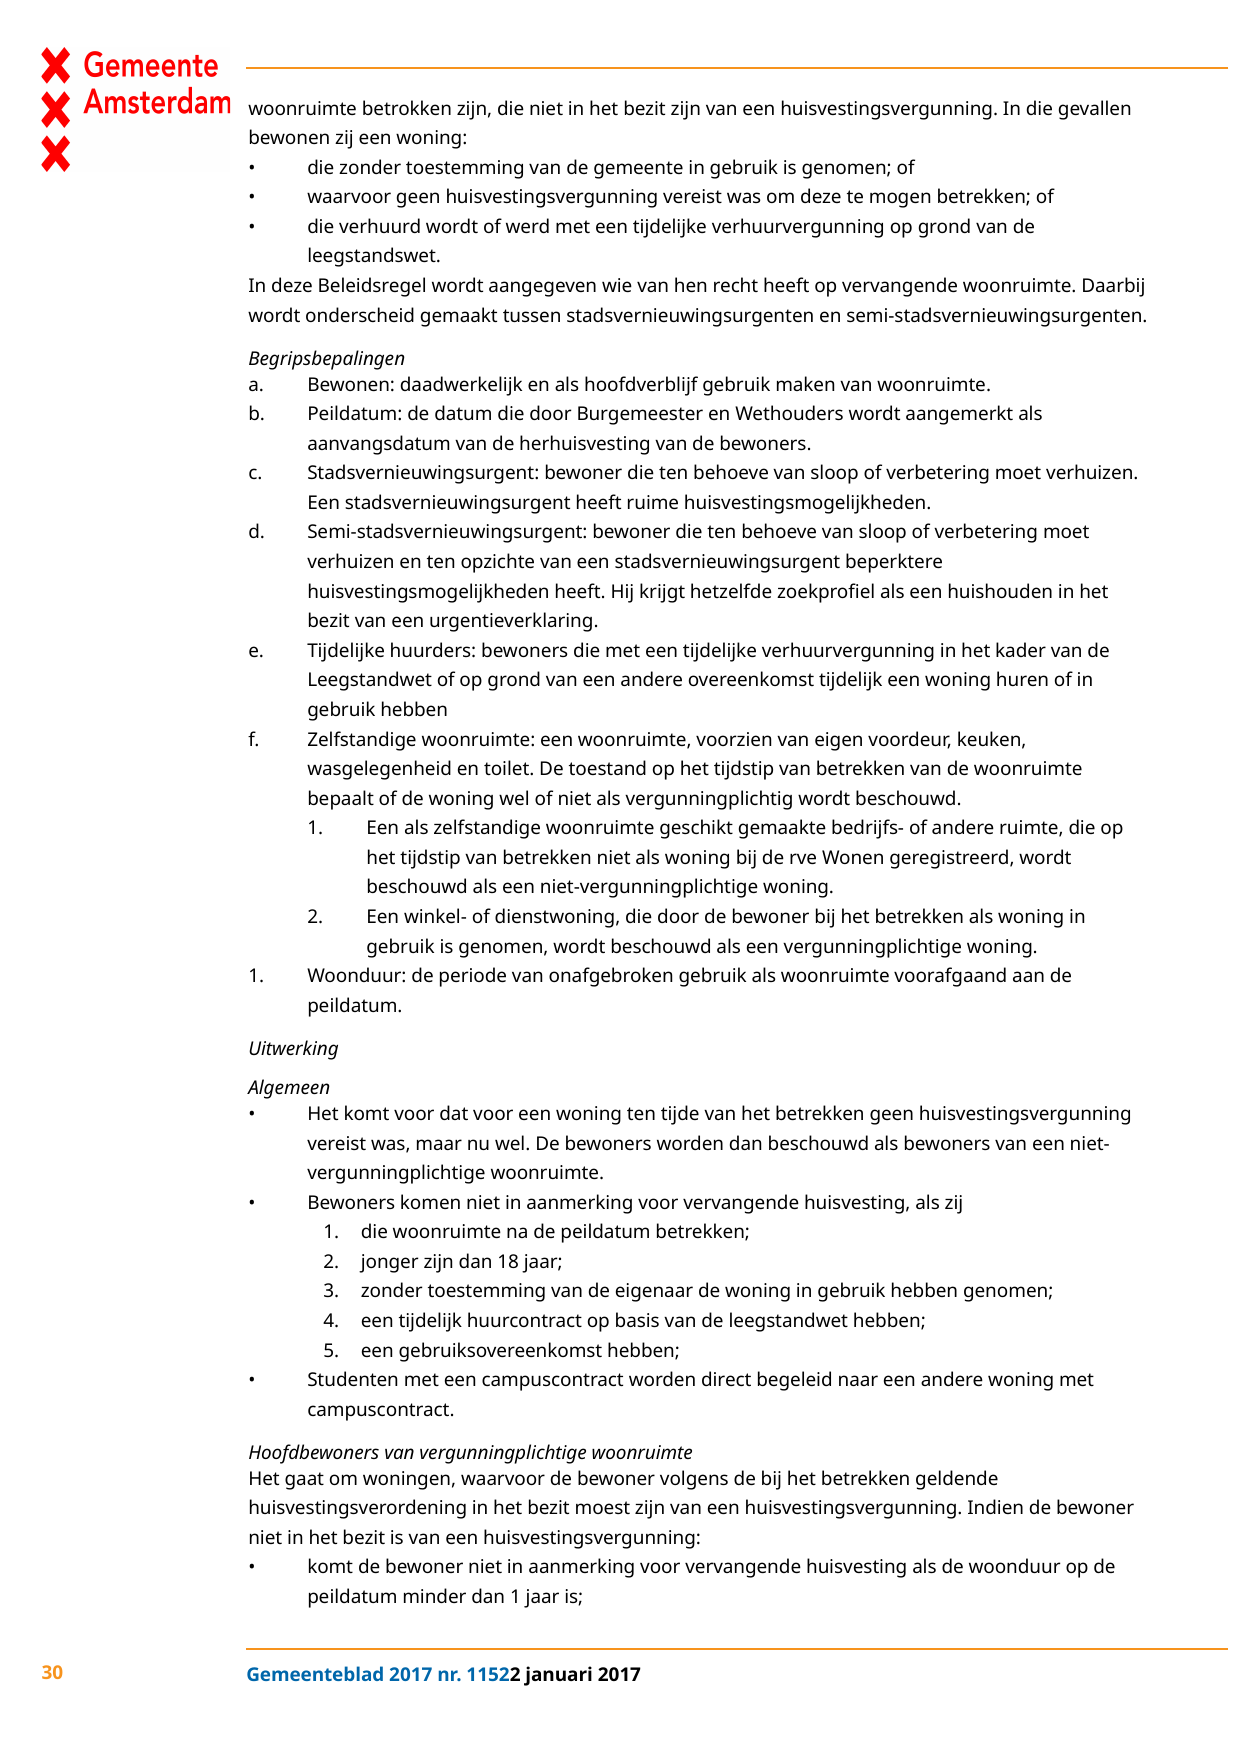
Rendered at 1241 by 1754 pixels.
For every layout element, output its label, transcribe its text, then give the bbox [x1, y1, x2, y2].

text Algemeen [248, 1074, 1152, 1100]
list Een als zelfstandige woonruimte geschikt gemaakte bedrijfs- of andere ruimte, die op het tijdstip van betrekken niet als woning bij de rve Wonen geregistreerd, wordt beschouwd als een niet-vergunningplichtige woning. [307, 814, 1152, 899]
text Het gaat om woningen, waarvoor de bewoner volgens de bij het betrekken geldende huisvestingsverordening in het bezit moest zijn van een huisvestingsvergunning. Indien de bewoner niet in het bezit is van een huisvestingsvergunning: [248, 1465, 1152, 1550]
list Woonduur: de periode van onafgebroken gebruik als woonruimte voorafgaand aan de peildatum. [248, 962, 1152, 1018]
list een tijdelijk huurcontract op basis van de leegstandwet hebben; [323, 1307, 1152, 1333]
text In deze Beleidsregel wordt aangegeven wie van hen recht heeft op vervangende woonruimte. Daarbij wordt onderscheid gemaakt tussen stadsvernieuwingsurgenten en semi-stadsvernieuwingsurgenten. [248, 272, 1152, 328]
list Bewoners komen niet in aanmerking voor vervangende huisvesting, als zij [248, 1189, 1152, 1214]
list waarvoor geen huisvestingsvergunning vereist was om deze te mogen betrekken; of [248, 183, 1152, 209]
list Stadsvernieuwingsurgent: bewoner die ten behoeve van sloop of verbetering moet verhuizen. Een stadsvernieuwingsurgent heeft ruime huisvestingsmogelijkheden. [248, 459, 1152, 515]
list Zelfstandige woonruimte: een woonruimte, voorzien van eigen voordeur, keuken, wasgelegenheid en toilet. De toestand op het tijdstip van betrekken van de woonruimte bepaalt of de woning wel of niet als vergunningplichtig wordt beschouwd. [248, 726, 1152, 811]
text Begripsbepalingen [248, 345, 1152, 371]
text Hoofdbewoners van vergunningplichtige woonruimte [248, 1439, 1152, 1465]
list Studenten met een campuscontract worden direct begeleid naar een andere woning met campuscontract. [248, 1366, 1152, 1422]
list Tijdelijke huurders: bewoners die met een tijdelijke verhuurvergunning in het kader van de Leegstandwet of op grond van een andere overeenkomst tijdelijk een woning huren of in gebruik hebben [248, 637, 1152, 722]
text woonruimte betrokken zijn, die niet in het bezit zijn van een huisvestingsvergunning. In die gevallen bewonen zij een woning: [248, 95, 1152, 150]
list jonger zijn dan 18 jaar; [323, 1248, 1152, 1274]
list Een winkel- of dienstwoning, die door de bewoner bij het betrekken als woning in gebruik is genomen, wordt beschouwd als een vergunningplichtige woning. [307, 903, 1152, 958]
list een gebruiksovereenkomst hebben; [323, 1337, 1152, 1362]
list Semi-stadsvernieuwingsurgent: bewoner die ten behoeve van sloop of verbetering moet verhuizen en ten opzichte van een stadsvernieuwingsurgent beperktere huisvestingsmogelijkheden heeft. Hij krijgt hetzelfde zoekprofiel als een huishouden in het bezit van een urgentieverklaring. [248, 519, 1152, 633]
list Het komt voor dat voor een woning ten tijde van het betrekken geen huisvestingsvergunning vereist was, maar nu wel. De bewoners worden dan beschouwd als bewoners van een niet-vergunningplichtige woonruimte. [248, 1100, 1152, 1185]
list die verhuurd wordt of werd met een tijdelijke verhuurvergunning op grond van de leegstandswet. [248, 213, 1152, 268]
list die woonruimte na de peildatum betrekken; [323, 1218, 1152, 1244]
list die zonder toestemming van de gemeente in gebruik is genomen; of [248, 154, 1152, 180]
list Peildatum: de datum die door Burgemeester en Wethouders wordt aangemerkt als aanvangsdatum van de herhuisvesting van de bewoners. [248, 400, 1152, 456]
text Uitwerking [248, 1035, 1152, 1061]
picture [41, 47, 231, 172]
list Bewonen: daadwerkelijk en als hoofdverblijf gebruik maken van woonruimte. [248, 371, 1152, 396]
list komt de bewoner niet in aanmerking voor vervangende huisvesting als de woonduur op de peildatum minder dan 1 jaar is; [248, 1553, 1152, 1609]
list zonder toestemming van de eigenaar de woning in gebruik hebben genomen; [323, 1278, 1152, 1303]
